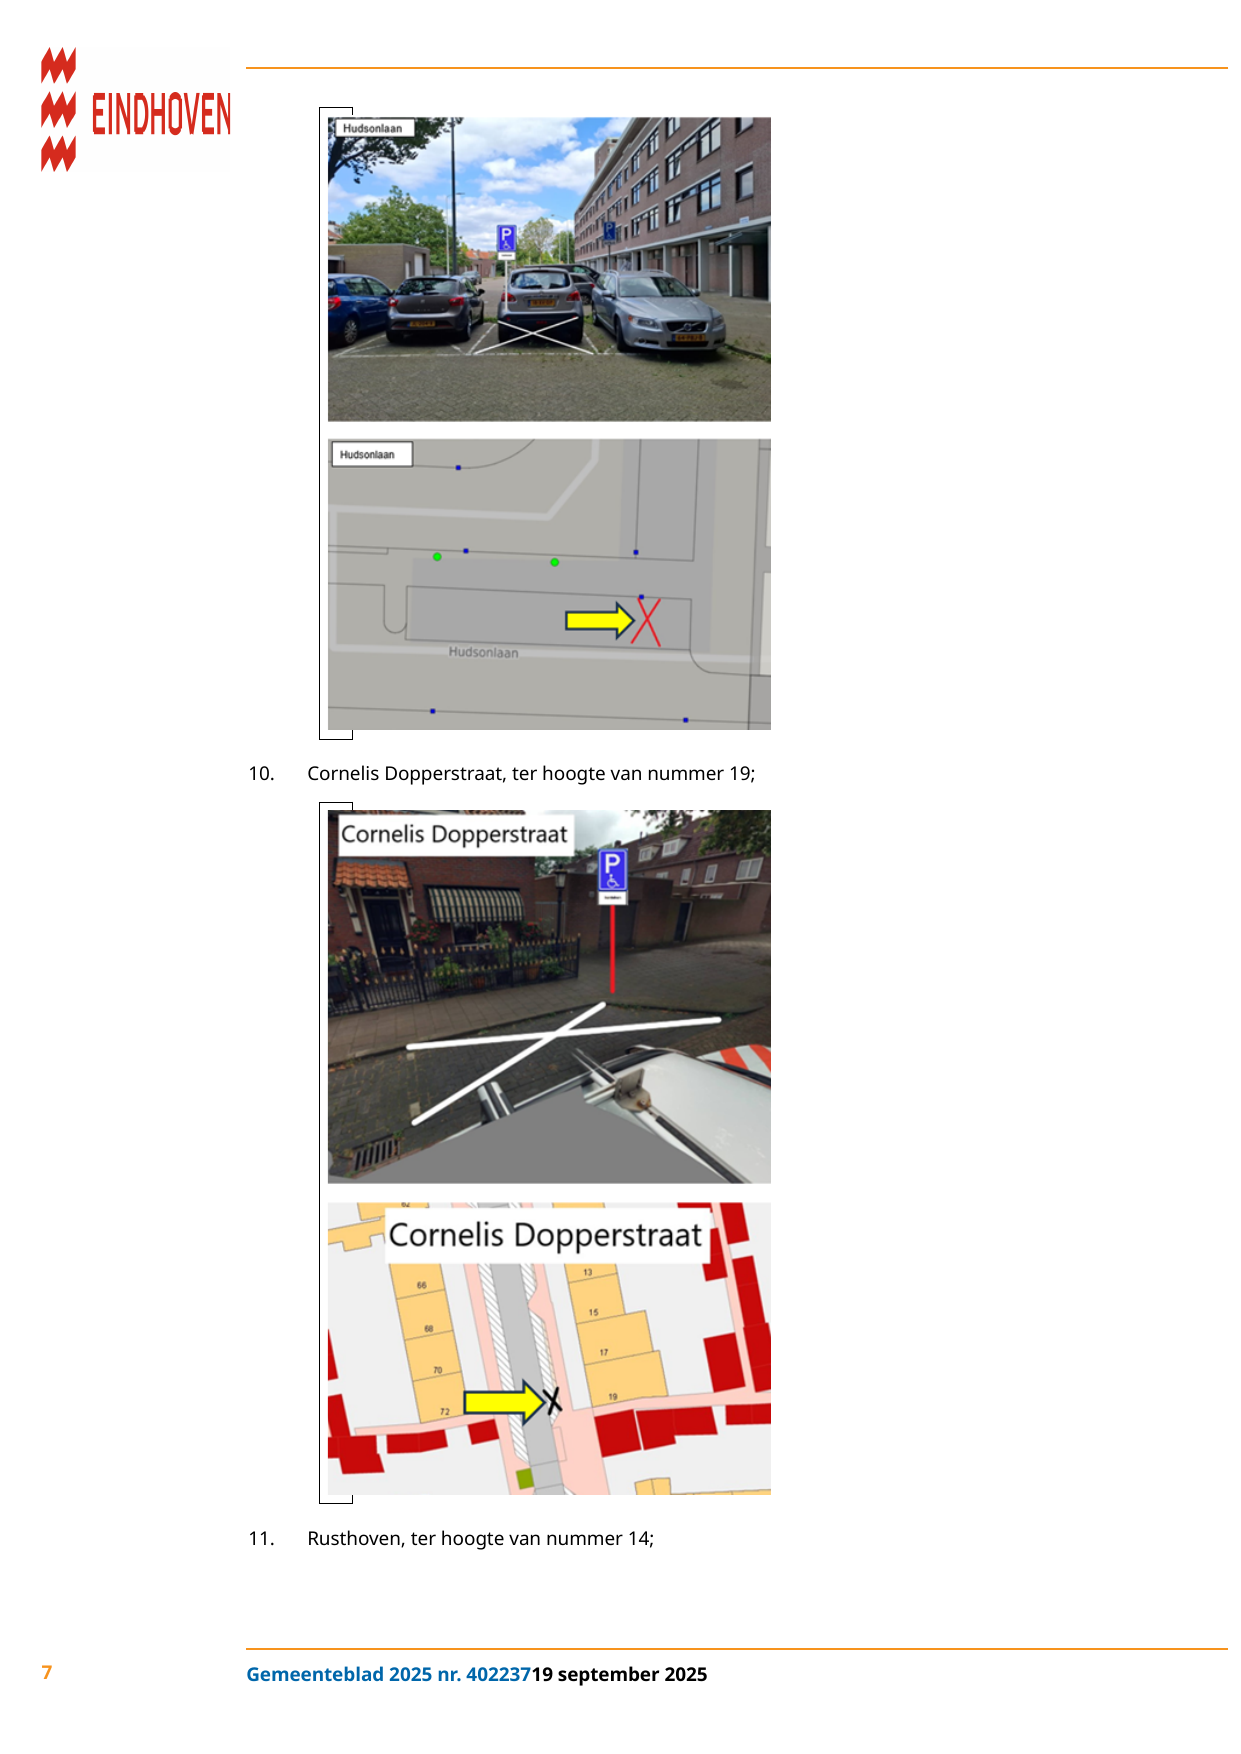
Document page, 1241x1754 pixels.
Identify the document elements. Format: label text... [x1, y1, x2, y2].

picture [327, 810, 771, 1495]
list Rusthoven, ter hoogte van nummer 14; [248, 1525, 1152, 1550]
list Cornelis Dopperstraat, ter hoogte van nummer 19; [248, 760, 1152, 786]
picture [327, 115, 771, 730]
picture [41, 47, 231, 172]
